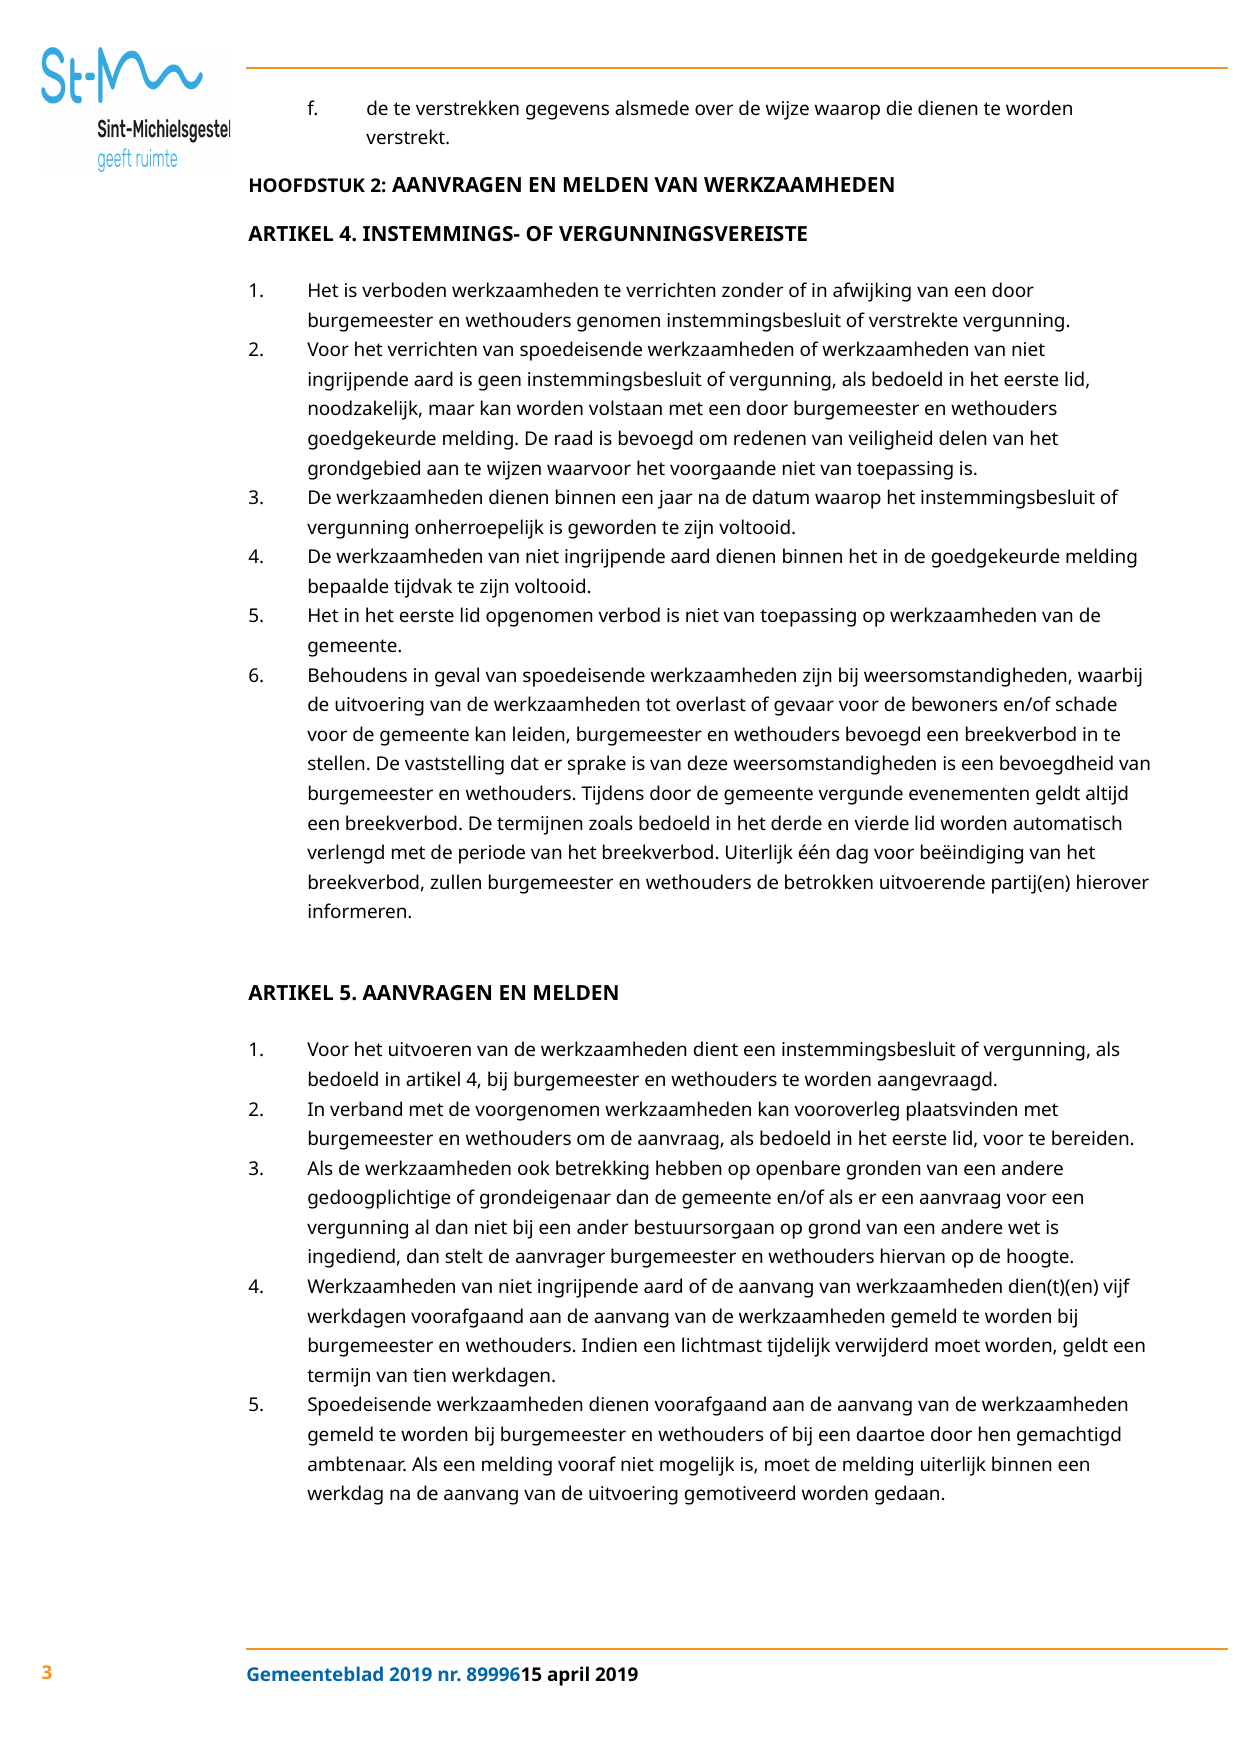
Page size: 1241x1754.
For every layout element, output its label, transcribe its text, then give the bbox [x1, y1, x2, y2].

list Spoedeisende werkzaamheden dienen voorafgaand aan de aanvang van de werkzaamheden gemeld te worden bij burgemeester en wethouders of bij een daartoe door hen gemachtigd ambtenaar. Als een melding vooraf niet mogelijk is, moet de melding uiterlijk binnen een werkdag na de aanvang van de uitvoering gemotiveerd worden gedaan. [248, 1392, 1152, 1506]
list Behoudens in geval van spoedeisende werkzaamheden zijn bij weersomstandigheden, waarbij de uitvoering van de werkzaamheden tot overlast of gevaar voor de bewoners en/of schade voor de gemeente kan leiden, burgemeester en wethouders bevoegd een breekverbod in te stellen. De vaststelling dat er sprake is van deze weersomstandigheden is een bevoegdheid van burgemeester en wethouders. Tijdens door de gemeente vergunde evenementen geldt altijd een breekverbod. De termijnen zoals bedoeld in het derde en vierde lid worden automatisch verlengd met de periode van het breekverbod. Uiterlijk één dag voor beëindiging van het breekverbod, zullen burgemeester en wethouders de betrokken uitvoerende partij(en) hierover informeren. [248, 662, 1152, 924]
list de te verstrekken gegevens alsmede over de wijze waarop die dienen te worden verstrekt. [307, 95, 1152, 150]
list De werkzaamheden van niet ingrijpende aard dienen binnen het in de goedgekeurde melding bepaalde tijdvak te zijn voltooid. [248, 543, 1152, 599]
list De werkzaamheden dienen binnen een jaar na de datum waarop het instemmingsbesluit of vergunning onherroepelijk is geworden te zijn voltooid. [248, 484, 1152, 540]
text ARTIKEL 5. AANVRAGEN EN MELDEN [248, 978, 1152, 1007]
list Als de werkzaamheden ook betrekking hebben op openbare gronden van een andere gedoogplichtige of grondeigenaar dan de gemeente en/of als er een aanvraag voor een vergunning al dan niet bij een ander bestuursorgaan op grond van een andere wet is ingediend, dan stelt de aanvrager burgemeester en wethouders hiervan op de hoogte. [248, 1155, 1152, 1269]
list Werkzaamheden van niet ingrijpende aard of de aanvang van werkzaamheden dien(t)(en) vijf werkdagen voorafgaand aan de aanvang van de werkzaamheden gemeld te worden bij burgemeester en wethouders. Indien een lichtmast tijdelijk verwijderd moet worden, geldt een termijn van tien werkdagen. [248, 1273, 1152, 1388]
picture [41, 47, 231, 172]
list Voor het verrichten van spoedeisende werkzaamheden of werkzaamheden van niet ingrijpende aard is geen instemmingsbesluit of vergunning, als bedoeld in het eerste lid, noodzakelijk, maar kan worden volstaan met een door burgemeester en wethouders goedgekeurde melding. De raad is bevoegd om redenen van veiligheid delen van het grondgebied aan te wijzen waarvoor het voorgaande niet van toepassing is. [248, 336, 1152, 481]
text ARTIKEL 4. INSTEMMINGS- OF VERGUNNINGSVEREISTE [248, 219, 1152, 248]
text HOOFDSTUK 2: AANVRAGEN EN MELDEN VAN WERKZAAMHEDEN [248, 170, 1152, 198]
list In verband met de voorgenomen werkzaamheden kan vooroverleg plaatsvinden met burgemeester en wethouders om de aanvraag, als bedoeld in het eerste lid, voor te bereiden. [248, 1096, 1152, 1151]
list Het is verboden werkzaamheden te verrichten zonder of in afwijking van een door burgemeester en wethouders genomen instemmingsbesluit of verstrekte vergunning. [248, 277, 1152, 333]
list Voor het uitvoeren van de werkzaamheden dient een instemmingsbesluit of vergunning, als bedoeld in artikel 4, bij burgemeester en wethouders te worden aangevraagd. [248, 1037, 1152, 1092]
list Het in het eerste lid opgenomen verbod is niet van toepassing op werkzaamheden van de gemeente. [248, 603, 1152, 658]
